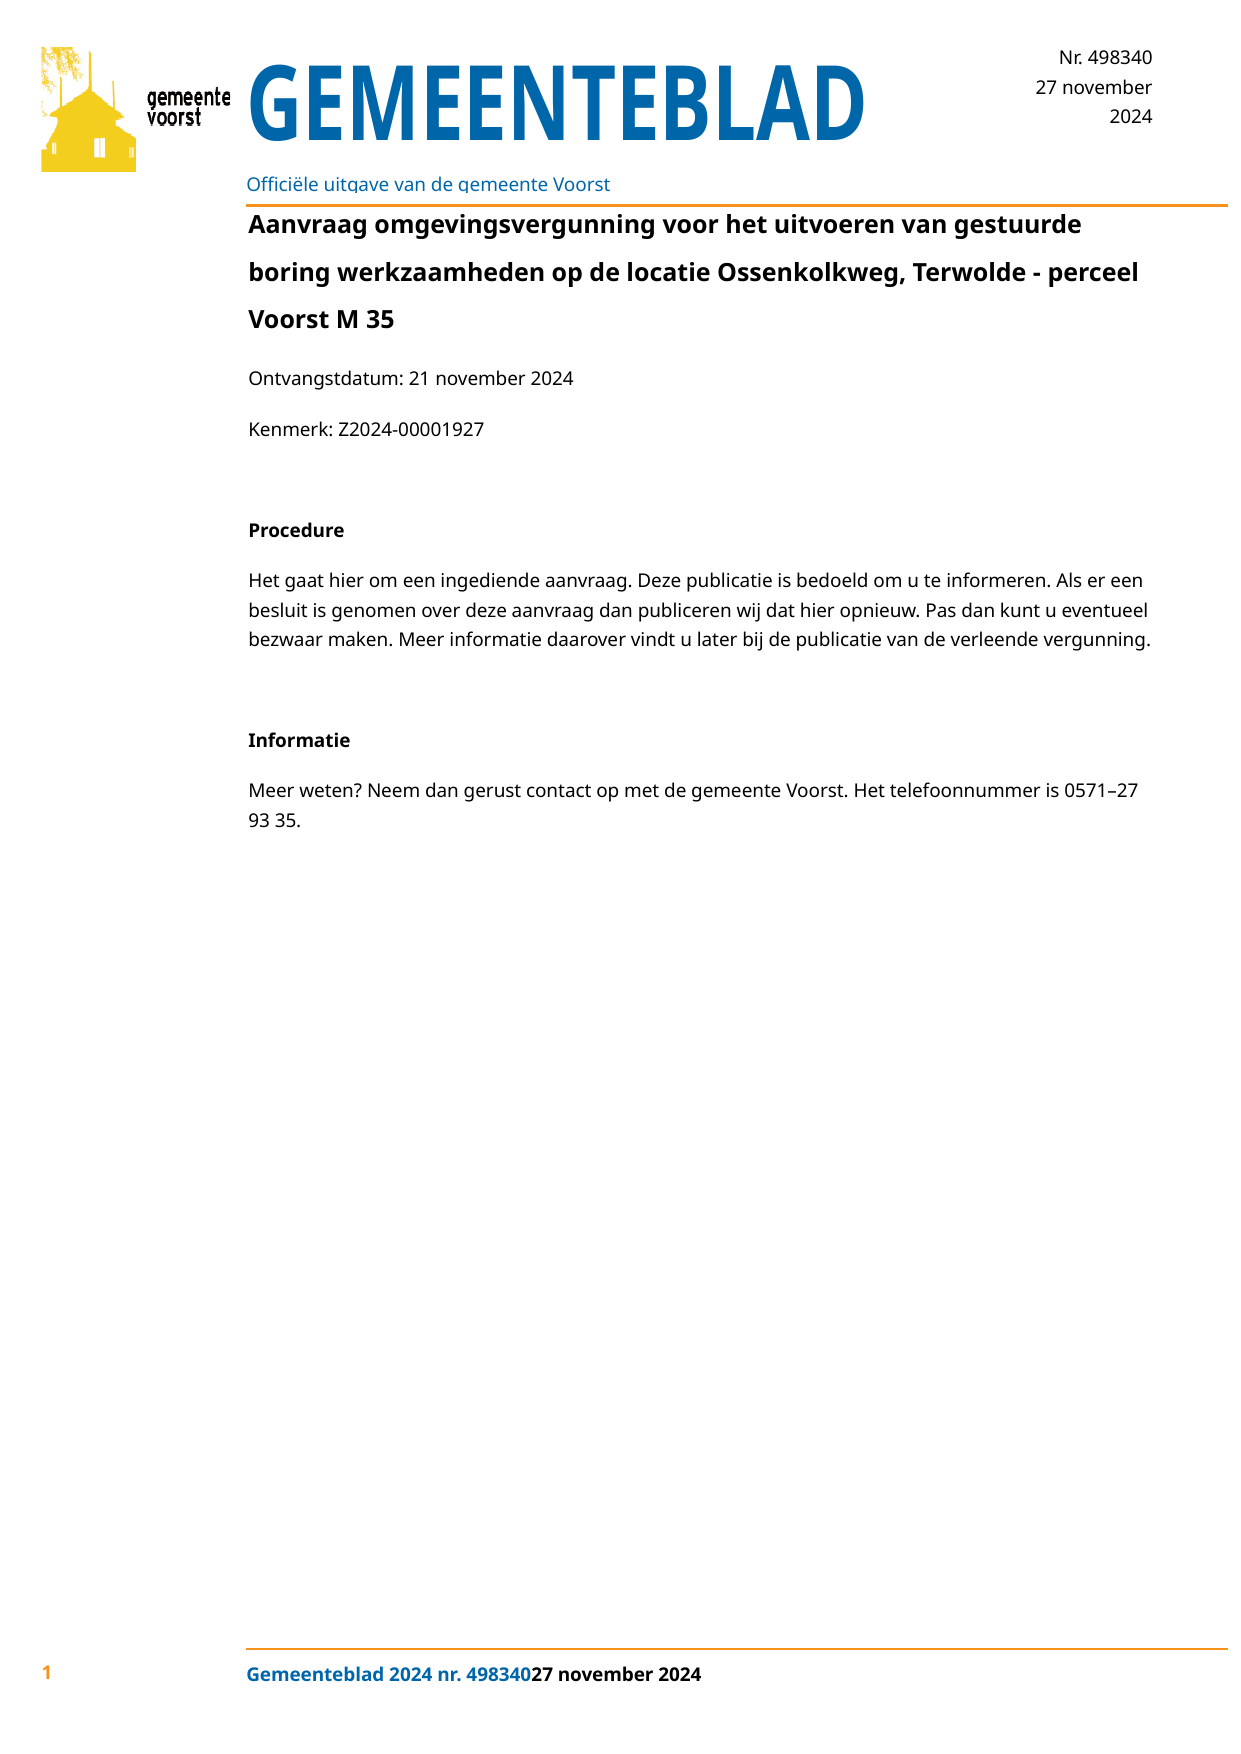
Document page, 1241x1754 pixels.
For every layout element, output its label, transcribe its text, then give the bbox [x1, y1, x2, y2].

text Procedure [248, 517, 1152, 542]
text Het gaat hier om een ingediende aanvraag. Deze publicatie is bedoeld om u te informeren. Als er een besluit is genomen over deze aanvraag dan publiceren wij dat hier opnieuw. Pas dan kunt u eventueel bezwaar maken. Meer informatie daarover vindt u later bij de publicatie van de verleende vergunning. [248, 567, 1152, 652]
text Ontvangstdatum: 21 november 2024 [248, 366, 1152, 391]
picture [41, 47, 231, 172]
text Informatie [248, 727, 1152, 753]
text Aanvraag omgevingsvergunning voor het uitvoeren van gestuurde boring werkzaamheden op de locatie Ossenkolkweg, Terwolde - perceel Voorst M 35 [248, 207, 1152, 336]
text Kenmerk: Z2024-00001927 [248, 416, 1152, 442]
text Meer weten? Neem dan gerust contact op met de gemeente Voorst. Het telefoonnummer is 0571–27 93 35. [248, 778, 1152, 833]
